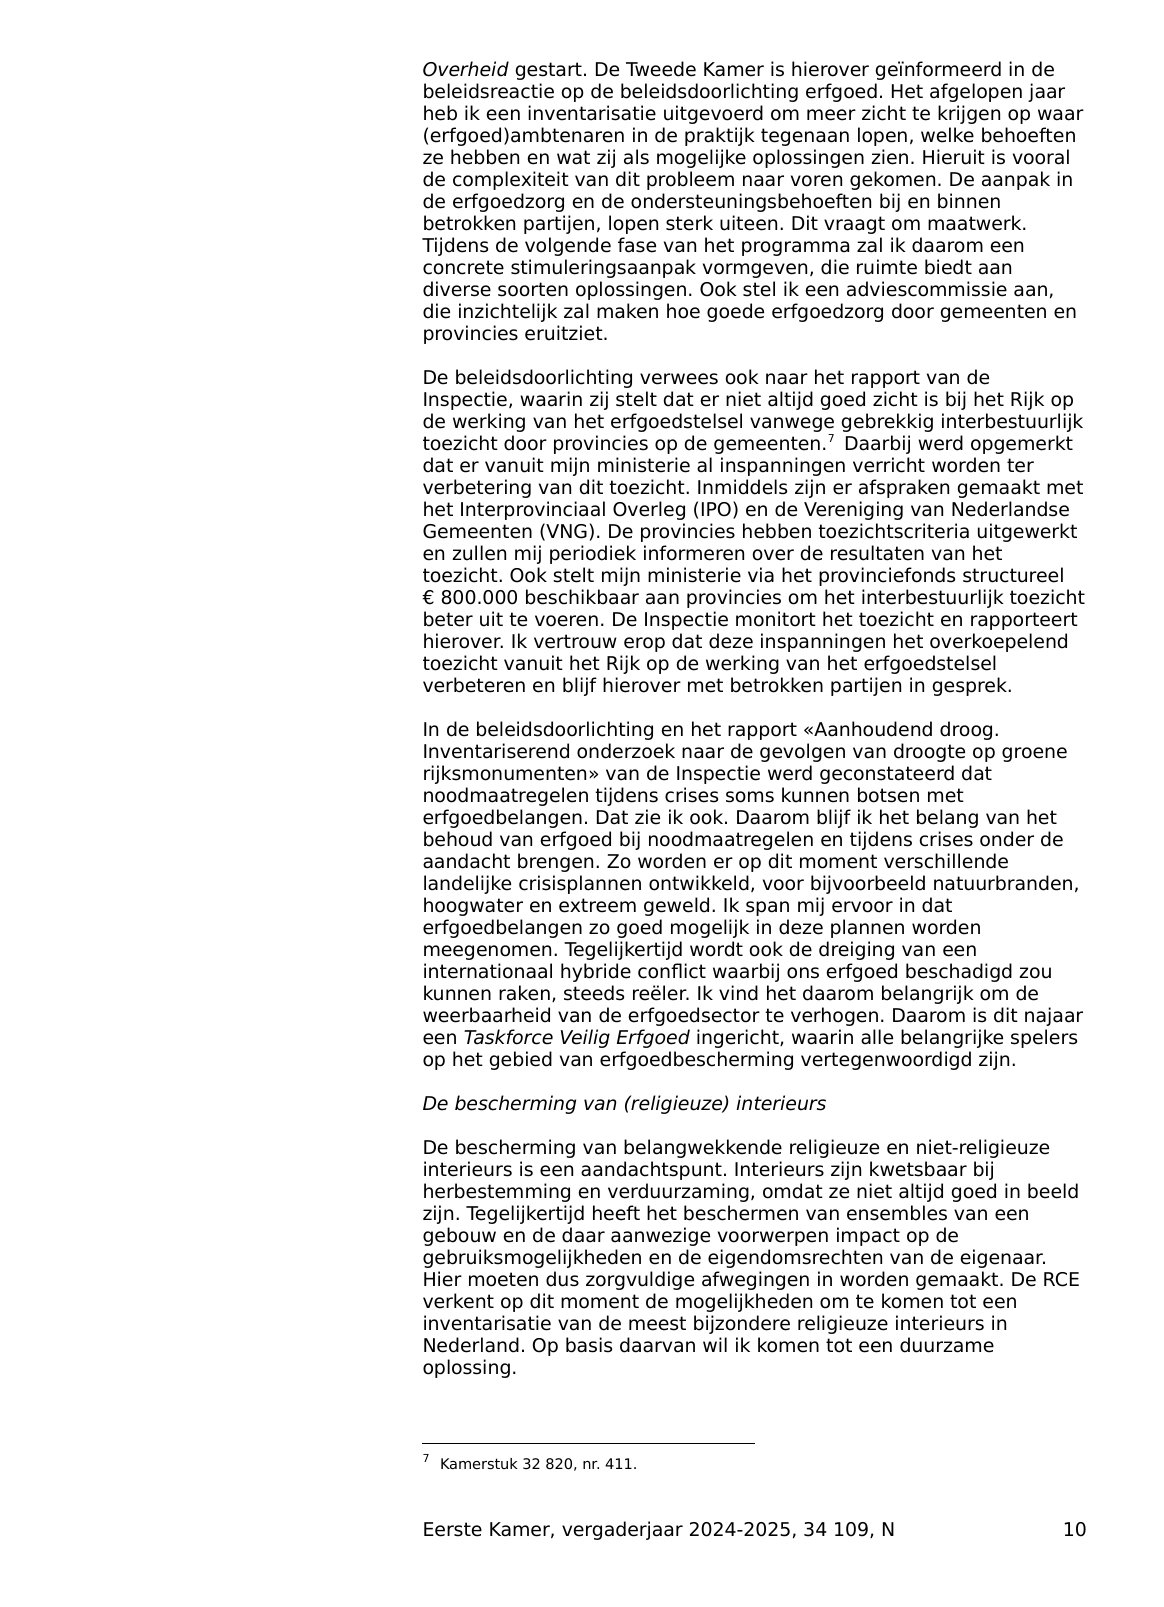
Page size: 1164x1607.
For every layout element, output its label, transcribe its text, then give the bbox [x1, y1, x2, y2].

text In de beleidsdoorlichting en het rapport «Aanhoudend droog. Inventariserend onderzoek naar de gevolgen van droogte op groene rijksmonumenten» van de Inspectie werd geconstateerd dat noodmaatregelen tijdens crises soms kunnen botsen met erfgoedbelangen. Dat zie ik ook. Daarom blijf ik het belang van het behoud van erfgoed bij noodmaatregelen en tijdens crises onder de aandacht brengen. Zo worden er op dit moment verschillende landelijke crisisplannen ontwikkeld, voor bijvoorbeeld natuurbranden, hoogwater en extreem geweld. Ik span mij ervoor in dat erfgoedbelangen zo goed mogelijk in deze plannen worden meegenomen. Tegelijkertijd wordt ook de dreiging van een internationaal hybride conflict waarbij ons erfgoed beschadigd zou kunnen raken, steeds reëler. Ik vind het daarom belangrijk om de weerbaarheid van de erfgoedsector te verhogen. Daarom is dit najaar een Taskforce Veilig Erfgoed ingericht, waarin alle belangrijke spelers op het gebied van erfgoedbescherming vertegenwoordigd zijn. [422, 719, 1087, 1071]
subtitle De bescherming van (religieuze) interieurs [422, 1093, 1087, 1115]
text Kamerstuk 32 820, nr. 411. [422, 1452, 1087, 1474]
text De beleidsdoorlichting verwees ook naar het rapport van de Inspectie, waarin zij stelt dat er niet altijd goed zicht is bij het Rijk op de werking van het erfgoedstelsel vanwege gebrekkig interbestuurlijk toezicht door provincies op de gemeenten. Daarbij werd opgemerkt dat er vanuit mijn ministerie al inspanningen verricht worden ter verbetering van dit toezicht. Inmiddels zijn er afspraken gemaakt met het Interprovinciaal Overleg (IPO) en de Vereniging van Nederlandse Gemeenten (VNG). De provincies hebben toezichtscriteria uitgewerkt en zullen mij periodiek informeren over de resultaten van het toezicht. Ook stelt mijn ministerie via het provinciefonds structureel € 800.000 beschikbaar aan provincies om het interbestuurlijk toezicht beter uit te voeren. De Inspectie monitort het toezicht en rapporteert hierover. Ik vertrouw erop dat deze inspanningen het overkoepelend toezicht vanuit het Rijk op de werking van het erfgoedstelsel verbeteren en blijf hierover met betrokken partijen in gesprek. [422, 367, 1087, 697]
text Overheid gestart. De Tweede Kamer is hierover geïnformeerd in de beleidsreactie op de beleidsdoorlichting erfgoed. Het afgelopen jaar heb ik een inventarisatie uitgevoerd om meer zicht te krijgen op waar (erfgoed)ambtenaren in de praktijk tegenaan lopen, welke behoeften ze hebben en wat zij als mogelijke oplossingen zien. Hieruit is vooral de complexiteit van dit probleem naar voren gekomen. De aanpak in de erfgoedzorg en de ondersteuningsbehoeften bij en binnen betrokken partijen, lopen sterk uiteen. Dit vraagt om maatwerk. Tijdens de volgende fase van het programma zal ik daarom een concrete stimuleringsaanpak vormgeven, die ruimte biedt aan diverse soorten oplossingen. Ook stel ik een adviescommissie aan, die inzichtelijk zal maken hoe goede erfgoedzorg door gemeenten en provincies eruitziet. [422, 59, 1087, 345]
text De bescherming van belangwekkende religieuze en niet-religieuze interieurs is een aandachtspunt. Interieurs zijn kwetsbaar bij herbestemming en verduurzaming, omdat ze niet altijd goed in beeld zijn. Tegelijkertijd heeft het beschermen van ensembles van een gebouw en de daar aanwezige voorwerpen impact op de gebruiksmogelijkheden en de eigendomsrechten van de eigenaar. Hier moeten dus zorgvuldige afwegingen in worden gemaakt. De RCE verkent op dit moment de mogelijkheden om te komen tot een inventarisatie van de meest bijzondere religieuze interieurs in Nederland. Op basis daarvan wil ik komen tot een duurzame oplossing. [422, 1137, 1087, 1379]
